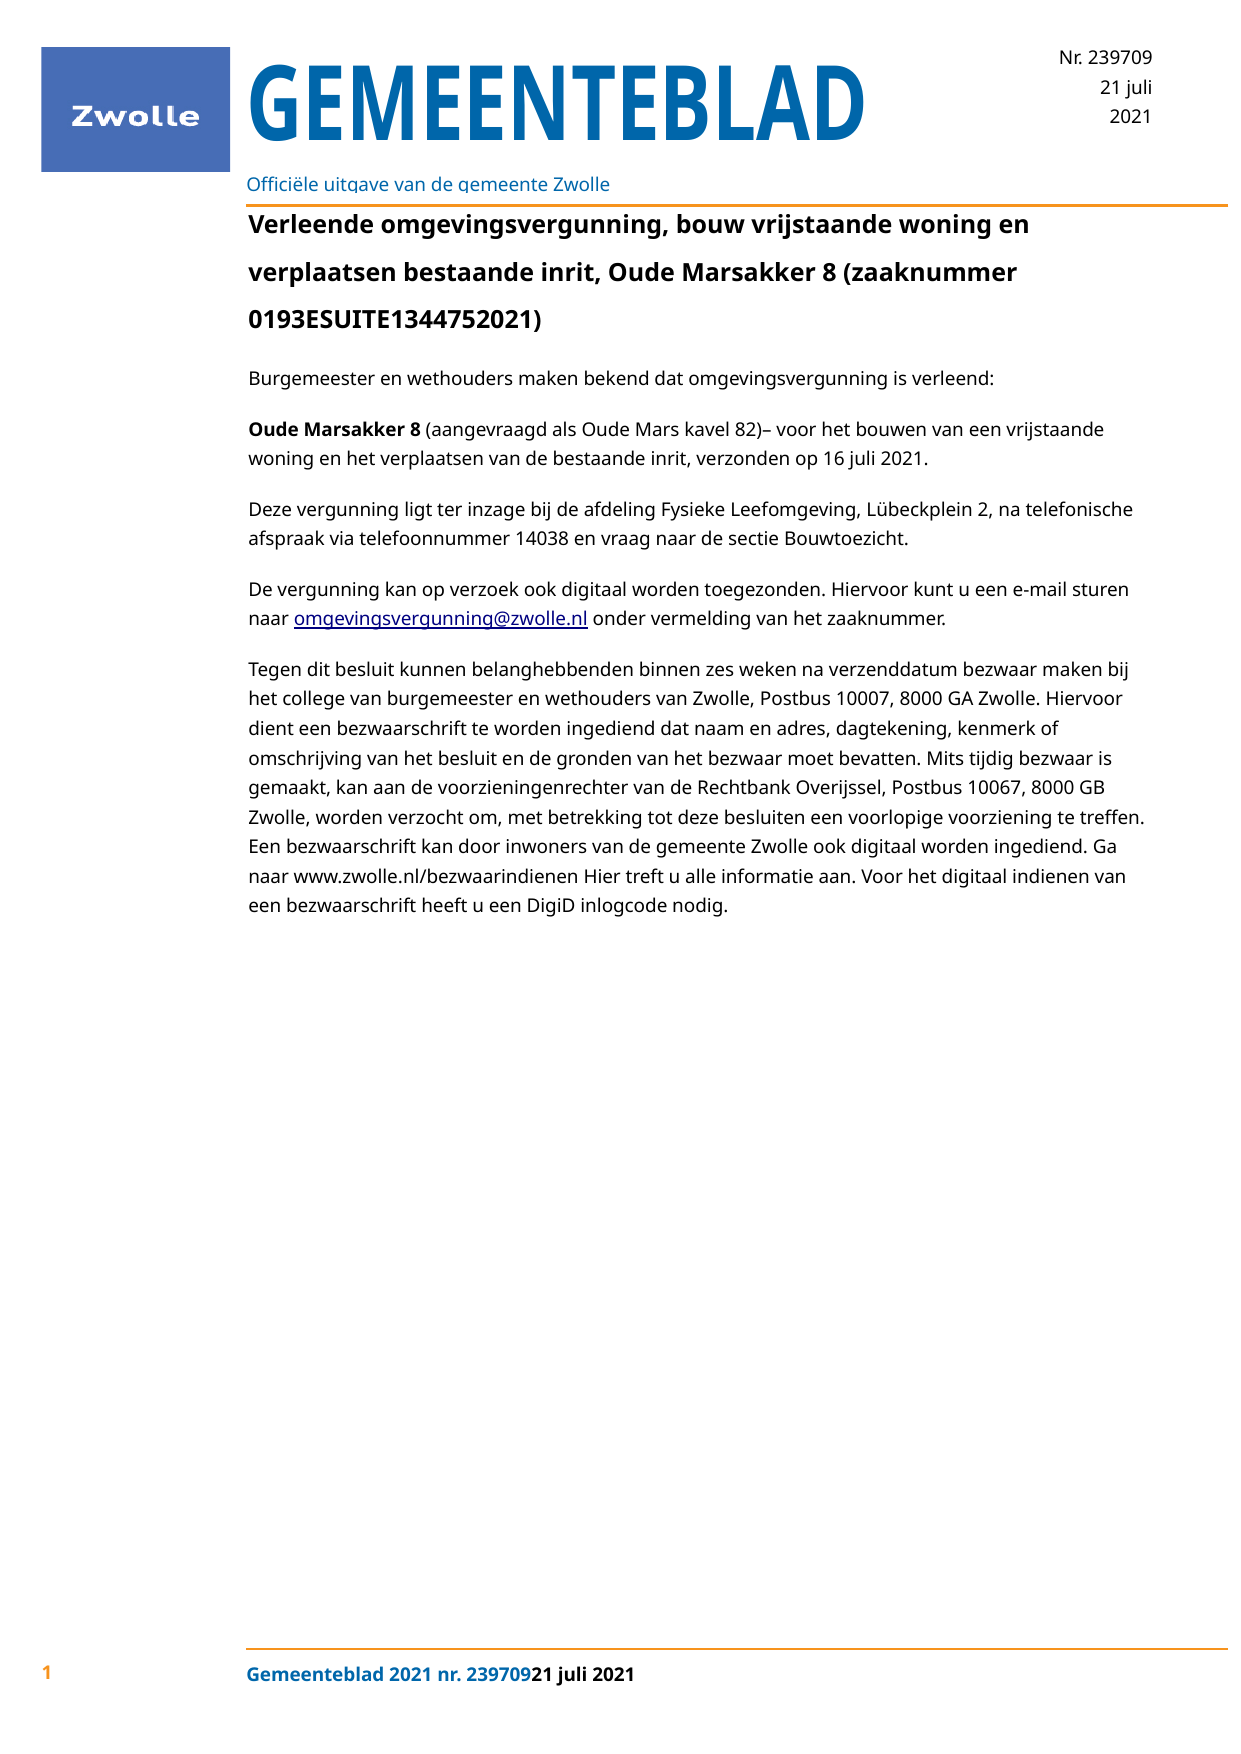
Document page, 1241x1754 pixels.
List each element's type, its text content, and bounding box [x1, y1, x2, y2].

text Burgemeester en wethouders maken bekend dat omgevingsvergunning is verleend: [248, 366, 1152, 391]
text Verleende omgevingsvergunning, bouw vrijstaande woning en verplaatsen bestaande inrit, Oude Marsakker 8 (zaaknummer 0193ESUITE1344752021) [248, 207, 1152, 336]
text De vergunning kan op verzoek ook digitaal worden toegezonden. Hiervoor kunt u een e-mail sturen naar omgevingsvergunning@zwolle.nl onder vermelding van het zaaknummer. [248, 576, 1152, 631]
text Tegen dit besluit kunnen belanghebbenden binnen zes weken na verzenddatum bezwaar maken bij het college van burgemeester en wethouders van Zwolle, Postbus 10007, 8000 GA Zwolle. Hiervoor dient een bezwaarschrift te worden ingediend dat naam en adres, dagtekening, kenmerk of omschrijving van het besluit en de gronden van het bezwaar moet bevatten. Mits tijdig bezwaar is gemaakt, kan aan de voorzieningenrechter van de Rechtbank Overijssel, Postbus 10067, 8000 GB Zwolle, worden verzocht om, met betrekking tot deze besluiten een voorlopige voorziening te treffen. Een bezwaarschrift kan door inwoners van de gemeente Zwolle ook digitaal worden ingediend. Ga naar www.zwolle.nl/bezwaarindienen Hier treft u alle informatie aan. Voor het digitaal indienen van een bezwaarschrift heeft u een DigiD inlogcode nodig. [248, 656, 1152, 918]
text Oude Marsakker 8 (aangevraagd als Oude Mars kavel 82)– voor het bouwen van een vrijstaande woning en het verplaatsen van de bestaande inrit, verzonden op 16 juli 2021. [248, 416, 1152, 471]
picture [41, 47, 231, 172]
text Deze vergunning ligt ter inzage bij de afdeling Fysieke Leefomgeving, Lübeckplein 2, na telefonische afspraak via telefoonnummer 14038 en vraag naar de sectie Bouwtoezicht. [248, 496, 1152, 551]
